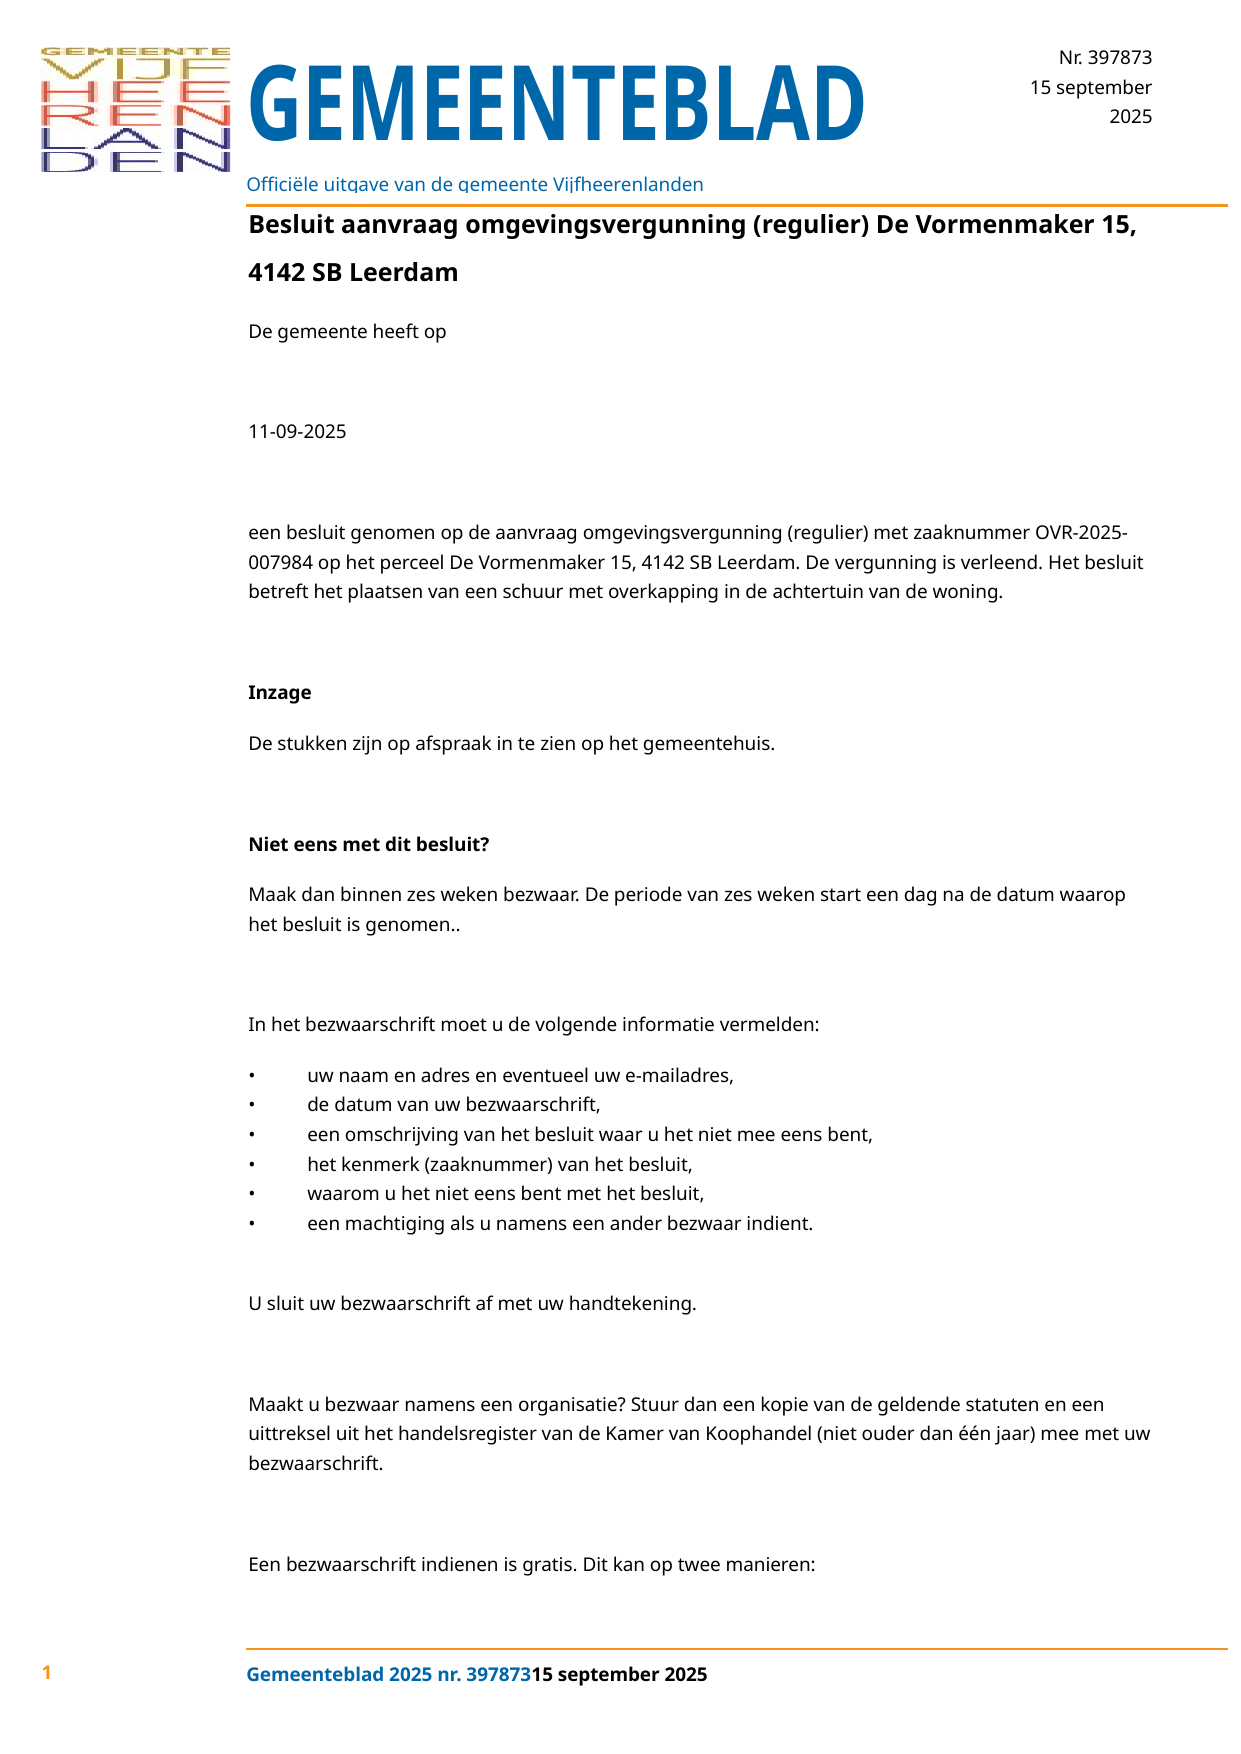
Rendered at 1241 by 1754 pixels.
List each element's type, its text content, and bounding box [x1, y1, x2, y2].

list een omschrijving van het besluit waar u het niet mee eens bent, [248, 1121, 1152, 1147]
list de datum van uw bezwaarschrift, [248, 1092, 1152, 1117]
picture [41, 47, 231, 172]
text U sluit uw bezwaarschrift af met uw handtekening. [248, 1290, 1152, 1316]
text De gemeente heeft op [248, 318, 1152, 344]
text Maakt u bezwaar namens een organisatie? Stuur dan een kopie van de geldende statuten en een uittreksel uit het handelsregister van de Kamer van Koophandel (niet ouder dan één jaar) mee met uw bezwaarschrift. [248, 1391, 1152, 1476]
text Inzage [248, 679, 1152, 705]
text Niet eens met dit besluit? [248, 831, 1152, 857]
text Maak dan binnen zes weken bezwaar. De periode van zes weken start een dag na de datum waarop het besluit is genomen.. [248, 881, 1152, 937]
text De stukken zijn op afspraak in te zien op het gemeentehuis. [248, 730, 1152, 756]
list een machtiging als u namens een ander bezwaar indient. [248, 1210, 1152, 1236]
text In het bezwaarschrift moet u de volgende informatie vermelden: [248, 1012, 1152, 1037]
text Een bezwaarschrift indienen is gratis. Dit kan op twee manieren: [248, 1551, 1152, 1577]
list het kenmerk (zaaknummer) van het besluit, [248, 1151, 1152, 1177]
text Besluit aanvraag omgevingsvergunning (regulier) De Vormenmaker 15, 4142 SB Leerdam [248, 207, 1152, 288]
list uw naam en adres en eventueel uw e-mailadres, [248, 1062, 1152, 1088]
text een besluit genomen op de aanvraag omgevingsvergunning (regulier) met zaaknummer OVR-2025-007984 op het perceel De Vormenmaker 15, 4142 SB Leerdam. De vergunning is verleend. Het besluit betreft het plaatsen van een schuur met overkapping in de achtertuin van de woning. [248, 519, 1152, 604]
list waarom u het niet eens bent met het besluit, [248, 1180, 1152, 1206]
text 11-09-2025 [248, 419, 1152, 444]
